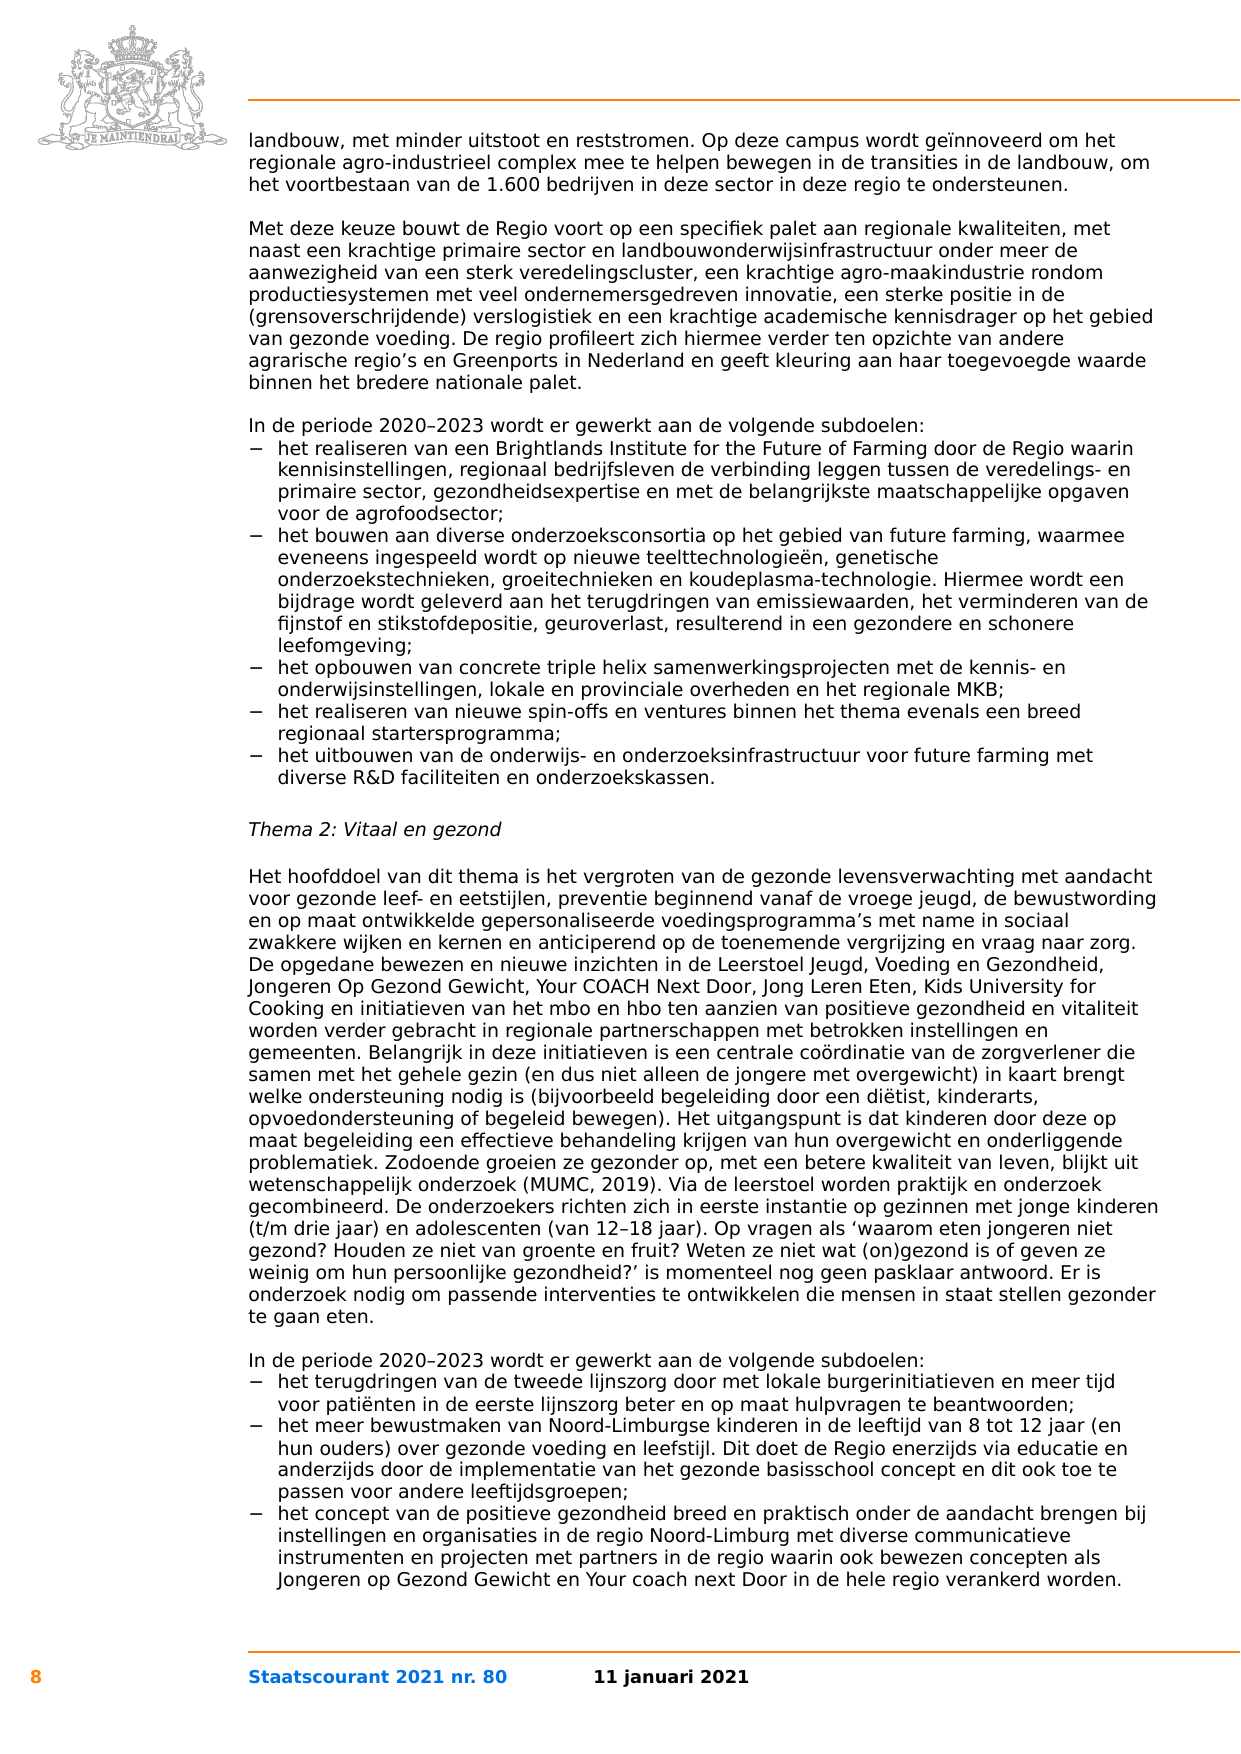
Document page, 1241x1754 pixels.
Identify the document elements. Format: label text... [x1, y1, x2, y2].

text Het hoofddoel van dit thema is het vergroten van de gezonde levensverwachting met aandacht voor gezonde leef- en eetstijlen, preventie beginnend vanaf de vroege jeugd, de bewustwording en op maat ontwikkelde gepersonaliseerde voedingsprogramma’s met name in sociaal zwakkere wijken en kernen en anticiperend op de toenemende vergrijzing en vraag naar zorg. De opgedane bewezen en nieuwe inzichten in de Leerstoel Jeugd, Voeding en Gezondheid, Jongeren Op Gezond Gewicht, Your COACH Next Door, Jong Leren Eten, Kids University for Cooking en initiatieven van het mbo en hbo ten aanzien van positieve gezondheid en vitaliteit worden verder gebracht in regionale partnerschappen met betrokken instellingen en gemeenten. Belangrijk in deze initiatieven is een centrale coördinatie van de zorgverlener die samen met het gehele gezin (en dus niet alleen de jongere met overgewicht) in kaart brengt welke ondersteuning nodig is (bijvoorbeeld begeleiding door een diëtist, kinderarts, opvoedondersteuning of begeleid bewegen). Het uitgangspunt is dat kinderen door deze op maat begeleiding een effectieve behandeling krijgen van hun overgewicht en onderliggende problematiek. Zodoende groeien ze gezonder op, met een betere kwaliteit van leven, blijkt uit wetenschappelijk onderzoek (MUMC, 2019). Via de leerstoel worden praktijk en onderzoek gecombineerd. De onderzoekers richten zich in eerste instantie op gezinnen met jonge kinderen (t/m drie jaar) en adolescenten (van 12–18 jaar). Op vragen als ‘waarom eten jongeren niet gezond? Houden ze niet van groente en fruit? Weten ze niet wat (on)gezond is of geven ze weinig om hun persoonlijke gezondheid?’ is momenteel nog geen pasklaar antwoord. Er is onderzoek nodig om passende interventies te ontwikkelen die mensen in staat stellen gezonder te gaan eten. [248, 866, 1163, 1328]
text − het concept van de positieve gezondheid breed en praktisch onder de aandacht brengen bij instellingen en organisaties in de regio Noord-Limburg met diverse communicatieve instrumenten en projecten met partners in de regio waarin ook bewezen concepten als Jongeren op Gezond Gewicht en Your coach next Door in de hele regio verankerd worden. [248, 1503, 1163, 1591]
text landbouw, met minder uitstoot en reststromen. Op deze campus wordt geïnnoveerd om het regionale agro-industrieel complex mee te helpen bewegen in de transities in de landbouw, om het voortbestaan van de 1.600 bedrijven in deze sector in deze regio te ondersteunen. [248, 130, 1163, 196]
text − het opbouwen van concrete triple helix samenwerkingsprojecten met de kennis- en onderwijsinstellingen, lokale en provinciale overheden en het regionale MKB; [248, 657, 1163, 701]
text − het terugdringen van de tweede lijnszorg door met lokale burgerinitiatieven en meer tijd voor patiënten in de eerste lijnszorg beter en op maat hulpvragen te beantwoorden; [248, 1371, 1163, 1415]
subtitle Thema 2: Vitaal en gezond [248, 819, 1163, 841]
text Met deze keuze bouwt de Regio voort op een specifiek palet aan regionale kwaliteiten, met naast een krachtige primaire sector en landbouwonderwijsinfrastructuur onder meer de aanwezigheid van een sterk veredelingscluster, een krachtige agro-maakindustrie rondom productiesystemen met veel ondernemersgedreven innovatie, een sterke positie in de (grensoverschrijdende) verslogistiek en een krachtige academische kennisdrager op het gebied van gezonde voeding. De regio profileert zich hiermee verder ten opzichte van andere agrarische regio’s en Greenports in Nederland en geeft kleuring aan haar toegevoegde waarde binnen het bredere nationale palet. [248, 218, 1163, 393]
text In de periode 2020–2023 wordt er gewerkt aan de volgende subdoelen: [248, 1349, 1163, 1371]
text In de periode 2020–2023 wordt er gewerkt aan de volgende subdoelen: [248, 415, 1163, 437]
text − het uitbouwen van de onderwijs- en onderzoeksinfrastructuur voor future farming met diverse R&D faciliteiten en onderzoekskassen. [248, 745, 1163, 789]
text − het bouwen aan diverse onderzoeksconsortia op het gebied van future farming, waarmee eveneens ingespeeld wordt op nieuwe teelttechnologieën, genetische onderzoekstechnieken, groeitechnieken en koudeplasma-technologie. Hiermee wordt een bijdrage wordt geleverd aan het terugdringen van emissiewaarden, het verminderen van de fijnstof en stikstofdepositie, geuroverlast, resulterend in een gezondere en schonere leefomgeving; [248, 525, 1163, 657]
text − het realiseren van een Brightlands Institute for the Future of Farming door de Regio waarin kennisinstellingen, regionaal bedrijfsleven de verbinding leggen tussen de veredelings- en primaire sector, gezondheidsexpertise en met de belangrijkste maatschappelijke opgaven voor de agrofoodsector; [248, 437, 1163, 525]
text − het meer bewustmaken van Noord-Limburgse kinderen in de leeftijd van 8 tot 12 jaar (en hun ouders) over gezonde voeding en leefstijl. Dit doet de Regio enerzijds via educatie en anderzijds door de implementatie van het gezonde basisschool concept en dit ook toe te passen voor andere leeftijdsgroepen; [248, 1415, 1163, 1503]
text − het realiseren van nieuwe spin-offs en ventures binnen het thema evenals een breed regionaal startersprogramma; [248, 701, 1163, 745]
picture [38, 25, 227, 150]
